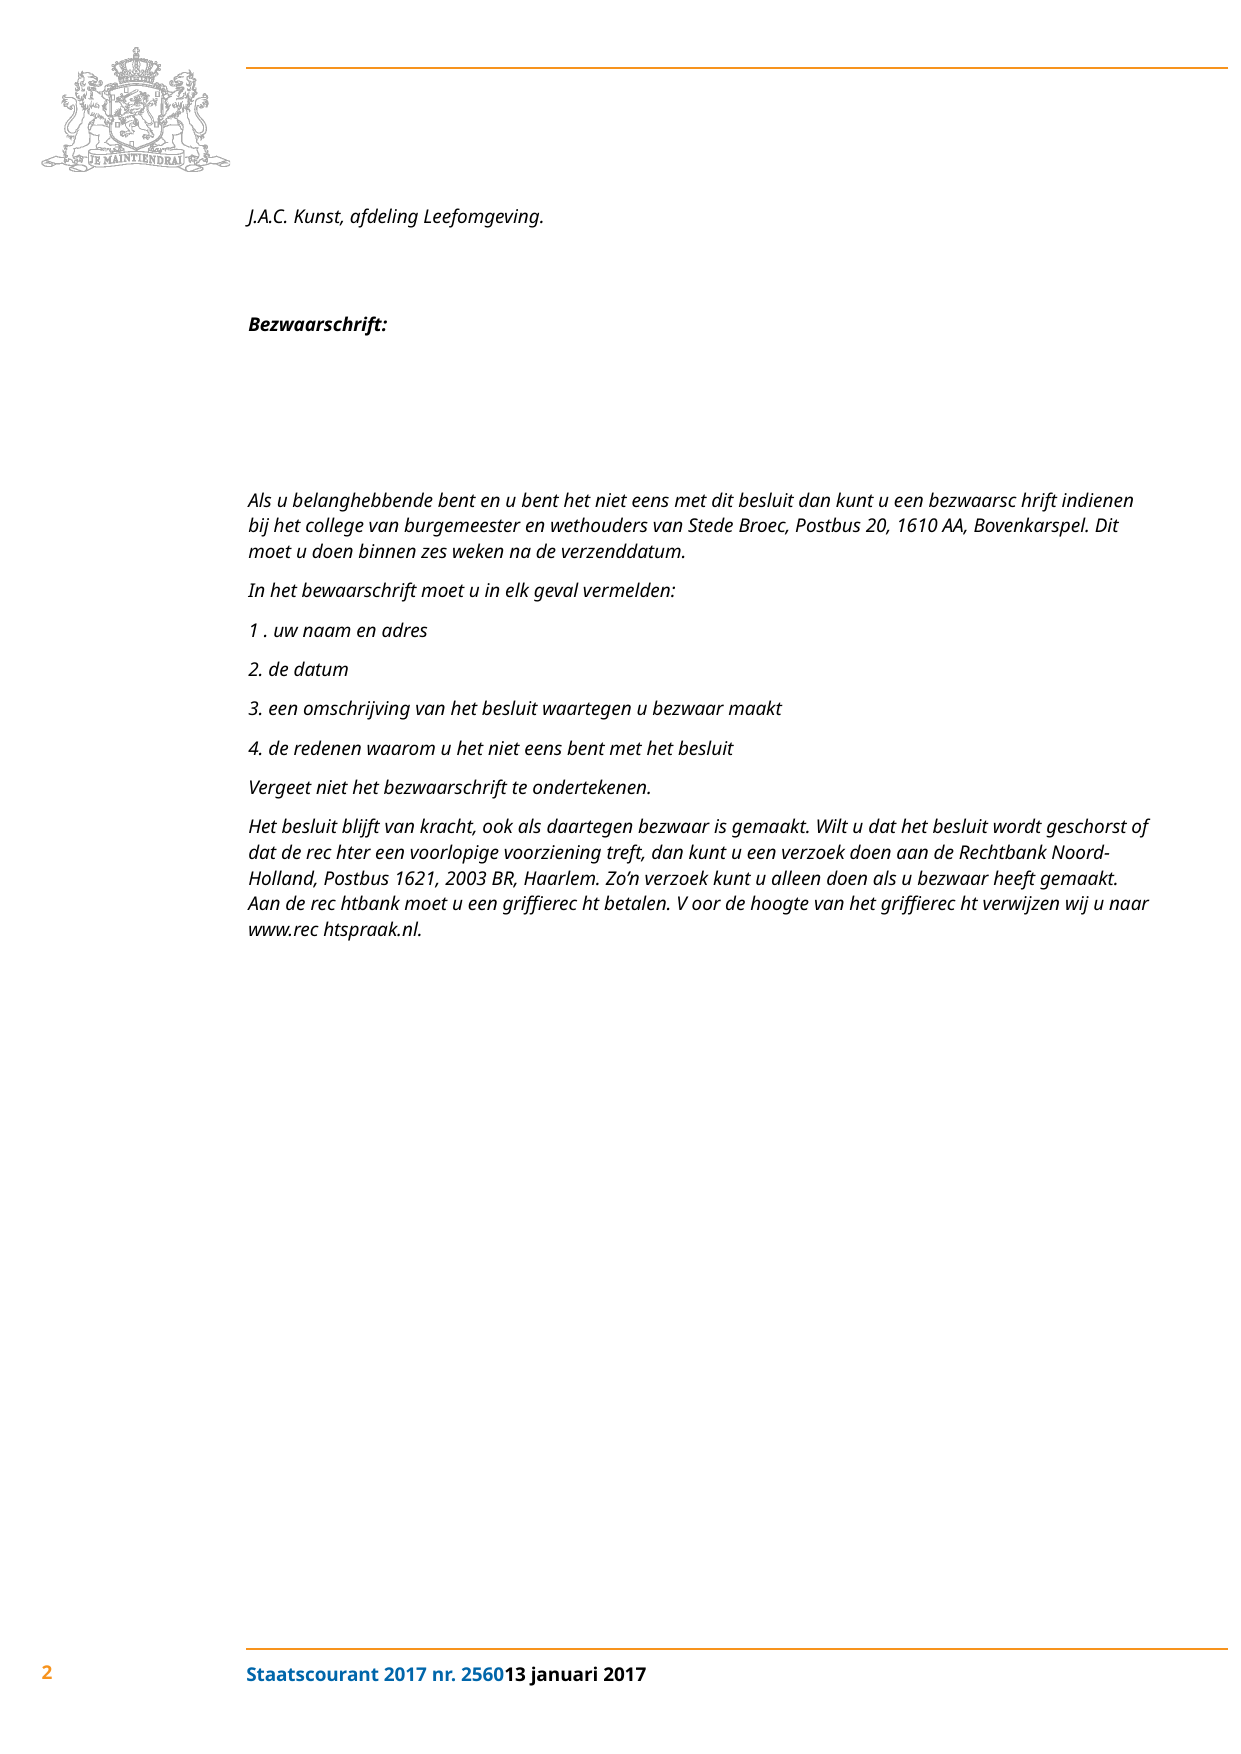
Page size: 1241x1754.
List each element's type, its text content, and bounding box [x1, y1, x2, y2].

picture [41, 47, 231, 172]
text 4. de redenen waarom u het niet eens bent met het besluit [248, 735, 1152, 760]
text 2. de datum [248, 656, 1152, 682]
text Vergeet niet het bezwaarschrift te ondertekenen. [248, 774, 1152, 800]
text Bezwaarschrift: [248, 311, 1152, 337]
text J.A.C. Kunst, afdeling Leefomgeving. [248, 203, 1152, 229]
text 3. een omschrijving van het besluit waartegen u bezwaar maakt [248, 695, 1152, 721]
text Het besluit blijft van kracht, ook als daartegen bezwaar is gemaakt. Wilt u dat het besluit wordt geschorst of dat de rec hter een voorlopige voorziening treft, dan kunt u een verzoek doen aan de Rechtbank Noord-Holland, Postbus 1621, 2003 BR, Haarlem. Zo’n verzoek kunt u alleen doen als u bezwaar heeft gemaakt. Aan de rec htbank moet u een griffierec ht betalen. V oor de hoogte van het griffierec ht verwijzen wij u naar www.rec htspraak.nl. [248, 813, 1152, 942]
text In het bewaarschrift moet u in elk geval vermelden: [248, 578, 1152, 603]
text 1 . uw naam en adres [248, 617, 1152, 643]
text Als u belanghebbende bent en u bent het niet eens met dit besluit dan kunt u een bezwaarsc hrift indienen bij het college van burgemeester en wethouders van Stede Broec, Postbus 20, 1610 AA, Bovenkarspel. Dit moet u doen binnen zes weken na de verzenddatum. [248, 487, 1152, 564]
